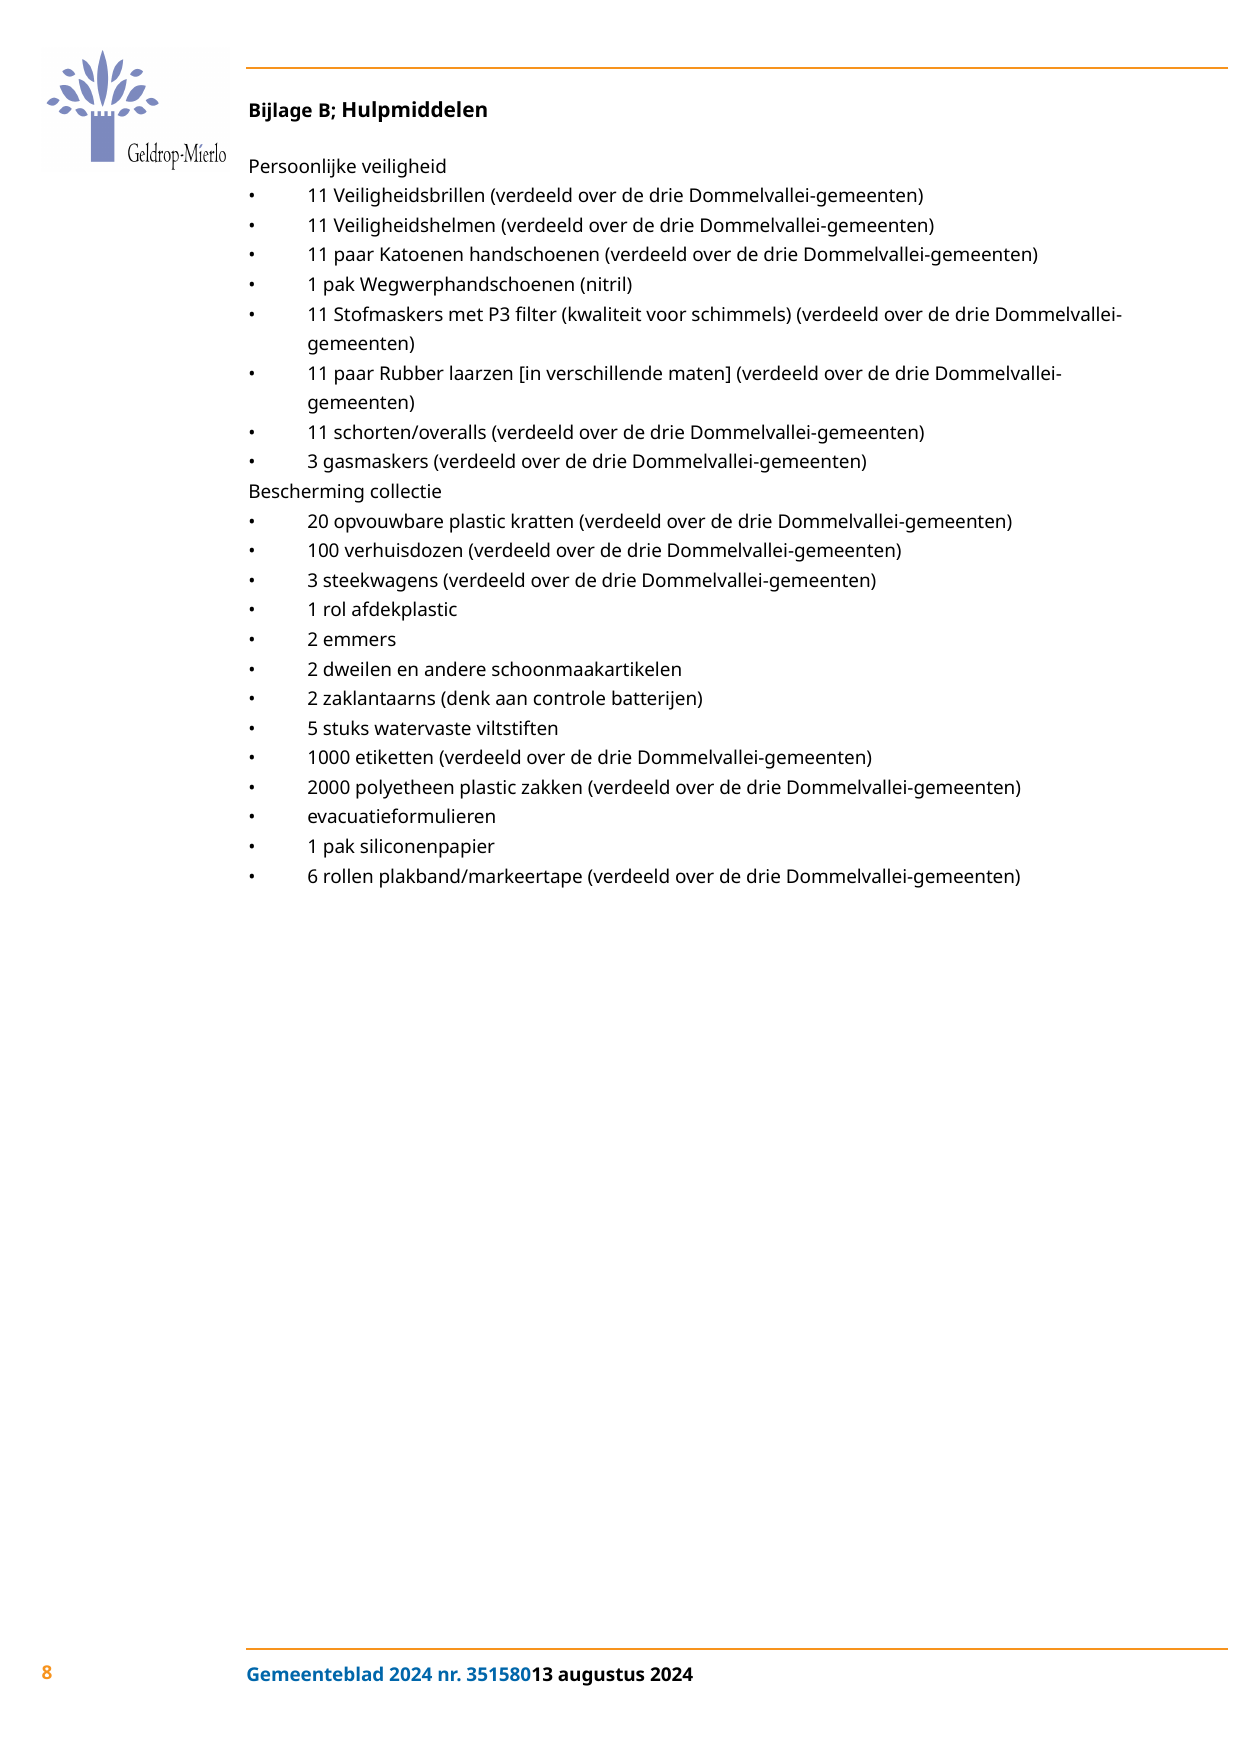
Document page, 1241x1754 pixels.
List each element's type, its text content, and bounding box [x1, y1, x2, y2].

list 5 stuks watervaste viltstiften [248, 715, 1152, 741]
list 1 rol afdekplastic [248, 597, 1152, 622]
list 1 pak siliconenpapier [248, 833, 1152, 859]
list 2000 polyetheen plastic zakken (verdeeld over de drie Dommelvallei-gemeenten) [248, 774, 1152, 800]
list 6 rollen plakband/markeertape (verdeeld over de drie Dommelvallei-gemeenten) [248, 863, 1152, 889]
list 1 pak Wegwerphandschoenen (nitril) [248, 271, 1152, 297]
list 1000 etiketten (verdeeld over de drie Dommelvallei-gemeenten) [248, 744, 1152, 770]
text Bijlage B; Hulpmiddelen [248, 95, 1152, 123]
list 11 Veiligheidshelmen (verdeeld over de drie Dommelvallei-gemeenten) [248, 212, 1152, 238]
list 2 zaklantaarns (denk aan controle batterijen) [248, 685, 1152, 711]
list 100 verhuisdozen (verdeeld over de drie Dommelvallei-gemeenten) [248, 537, 1152, 563]
list 11 paar Rubber laarzen [in verschillende maten] (verdeeld over de drie Dommelvallei-gemeenten) [248, 360, 1152, 415]
list 2 dweilen en andere schoonmaakartikelen [248, 656, 1152, 682]
text Bescherming collectie [248, 478, 1152, 504]
list 11 schorten/overalls (verdeeld over de drie Dommelvallei-gemeenten) [248, 419, 1152, 445]
list 2 emmers [248, 626, 1152, 652]
list 3 gasmaskers (verdeeld over de drie Dommelvallei-gemeenten) [248, 449, 1152, 474]
list 11 Stofmaskers met P3 filter (kwaliteit voor schimmels) (verdeeld over de drie Dommelvallei-gemeenten) [248, 301, 1152, 356]
list 20 opvouwbare plastic kratten (verdeeld over de drie Dommelvallei-gemeenten) [248, 508, 1152, 534]
picture [41, 47, 231, 172]
list 11 paar Katoenen handschoenen (verdeeld over de drie Dommelvallei-gemeenten) [248, 242, 1152, 267]
text Persoonlijke veiligheid [248, 153, 1152, 179]
list 3 steekwagens (verdeeld over de drie Dommelvallei-gemeenten) [248, 567, 1152, 593]
list evacuatieformulieren [248, 804, 1152, 829]
list 11 Veiligheidsbrillen (verdeeld over de drie Dommelvallei-gemeenten) [248, 182, 1152, 208]
